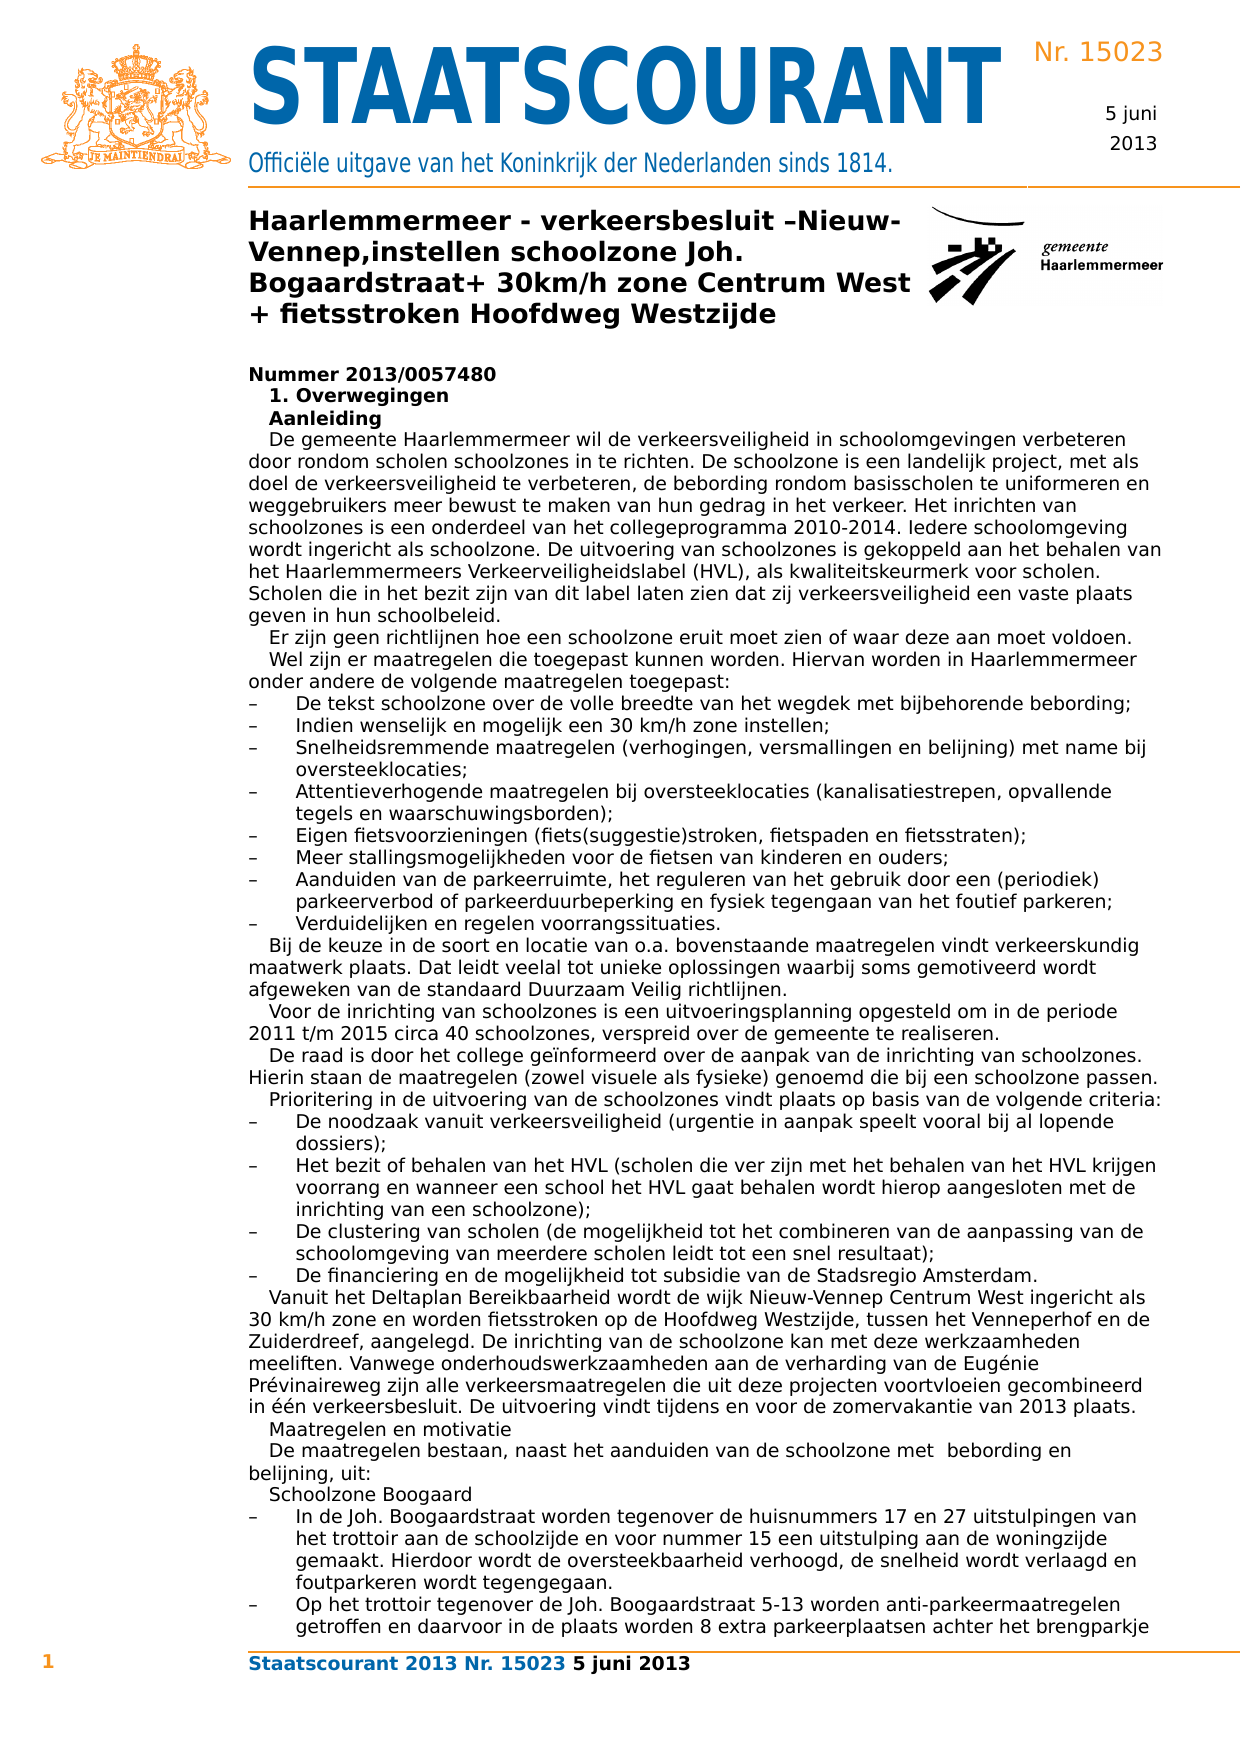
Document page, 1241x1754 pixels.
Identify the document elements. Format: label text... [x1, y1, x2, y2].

text Voor de inrichting van schoolzones is een uitvoeringsplanning opgesteld om in de periode 2011 t/m 2015 circa 40 schoolzones, verspreid over de gemeente te realiseren. [248, 1001, 1163, 1045]
text Er zijn geen richtlijnen hoe een schoolzone eruit moet zien of waar deze aan moet voldoen. [248, 627, 1163, 649]
list De financiering en de mogelijkheid tot subsidie van de Stadsregio Amsterdam. [248, 1264, 1163, 1287]
list De noodzaak vanuit verkeersveiligheid (urgentie in aanpak speelt vooral bij al lopende dossiers); [248, 1111, 1163, 1155]
text Aanleiding [248, 407, 1163, 429]
text 1. Overwegingen [248, 385, 1163, 407]
text De maatregelen bestaan, naast het aanduiden van de schoolzone met bebording en belijning, uit: [248, 1440, 1163, 1484]
list Het bezit of behalen van het HVL (scholen die ver zijn met het behalen van het HVL krijgen voorrang en wanneer een school het HVL gaat behalen wordt hierop aangesloten met de inrichting van een schoolzone); [248, 1155, 1163, 1221]
list De tekst schoolzone over de volle breedte van het wegdek met bijbehorende bebording; [248, 693, 1163, 715]
list Aanduiden van de parkeerruimte, het reguleren van het gebruik door een (periodiek) parkeerverbod of parkeerduurbeperking en fysiek tegengaan van het foutief parkeren; [248, 869, 1163, 913]
text De raad is door het college geïnformeerd over de aanpak van de inrichting van schoolzones. Hierin staan de maatregelen (zowel visuele als fysieke) genoemd die bij een schoolzone passen. [248, 1045, 1163, 1089]
text Vanuit het Deltaplan Bereikbaarheid wordt de wijk Nieuw-Vennep Centrum West ingericht als 30 km/h zone en worden fietsstroken op de Hoofdweg Westzijde, tussen het Venneperhof en de Zuiderdreef, aangelegd. De inrichting van de schoolzone kan met deze werkzaamheden meeliften. Vanwege onderhoudswerkzaamheden aan de verharding van de Eugénie Prévinaireweg zijn alle verkeersmaatregelen die uit deze projecten voortvloeien gecombineerd in één verkeersbesluit. De uitvoering vindt tijdens en voor de zomervakantie van 2013 plaats. [248, 1287, 1163, 1418]
text Maatregelen en motivatie [248, 1418, 1163, 1440]
list Meer stallingsmogelijkheden voor de fietsen van kinderen en ouders; [248, 847, 1163, 869]
list Snelheidsremmende maatregelen (verhogingen, versmallingen en belijning) met name bij oversteeklocaties; [248, 737, 1163, 781]
list De clustering van scholen (de mogelijkheid tot het combineren van de aanpassing van de schoolomgeving van meerdere scholen leidt tot een snel resultaat); [248, 1221, 1163, 1264]
subtitle Haarlemmermeer - verkeersbesluit –Nieuw-Vennep,instellen schoolzone Joh. Bogaardstraat+ 30km/h zone Centrum West + fietsstroken Hoofdweg Westzijde [248, 206, 1163, 330]
list Indien wenselijk en mogelijk een 30 km/h zone instellen; [248, 715, 1163, 737]
text Schoolzone Boogaard [248, 1484, 1163, 1506]
picture [41, 44, 231, 169]
text Wel zijn er maatregelen die toegepast kunnen worden. Hiervan worden in Haarlemmermeer onder andere de volgende maatregelen toegepast: [248, 649, 1163, 693]
text Bij de keuze in de soort en locatie van o.a. bovenstaande maatregelen vindt verkeerskundig maatwerk plaats. Dat leidt veelal tot unieke oplossingen waarbij soms gemotiveerd wordt afgeweken van de standaard Duurzaam Veilig richtlijnen. [248, 935, 1163, 1001]
list Verduidelijken en regelen voorrangssituaties. [248, 913, 1163, 935]
list Eigen fietsvoorzieningen (fiets(suggestie)stroken, fietspaden en fietsstraten); [248, 825, 1163, 847]
list Attentieverhogende maatregelen bij oversteeklocaties (kanalisatiestrepen, opvallende tegels en waarschuwingsborden); [248, 781, 1163, 825]
list In de Joh. Boogaardstraat worden tegenover de huisnummers 17 en 27 uitstulpingen van het trottoir aan de schoolzijde en voor nummer 15 een uitstulping aan de woningzijde gemaakt. Hierdoor wordt de oversteekbaarheid verhoogd, de snelheid wordt verlaagd en foutparkeren wordt tegengegaan. [248, 1506, 1163, 1594]
list Op het trottoir tegenover de Joh. Boogaardstraat 5-13 worden anti-parkeermaatregelen getroffen en daarvoor in de plaats worden 8 extra parkeerplaatsen achter het brengparkje [248, 1594, 1163, 1638]
text Nummer 2013/0057480 [248, 363, 1163, 385]
text De gemeente Haarlemmermeer wil de verkeersveiligheid in schoolomgevingen verbeteren door rondom scholen schoolzones in te richten. De schoolzone is een landelijk project, met als doel de verkeersveiligheid te verbeteren, de bebording rondom basisscholen te uniformeren en weggebruikers meer bewust te maken van hun gedrag in het verkeer. Het inrichten van schoolzones is een onderdeel van het collegeprogramma 2010-2014. Iedere schoolomgeving wordt ingericht als schoolzone. De uitvoering van schoolzones is gekoppeld aan het behalen van het Haarlemmermeers Verkeerveiligheidslabel (HVL), als kwaliteitskeurmerk voor scholen. Scholen die in het bezit zijn van dit label laten zien dat zij verkeersveiligheid een vaste plaats geven in hun schoolbeleid. [248, 429, 1163, 627]
picture [927, 205, 1164, 306]
text Prioritering in de uitvoering van de schoolzones vindt plaats op basis van de volgende criteria: [248, 1089, 1163, 1111]
